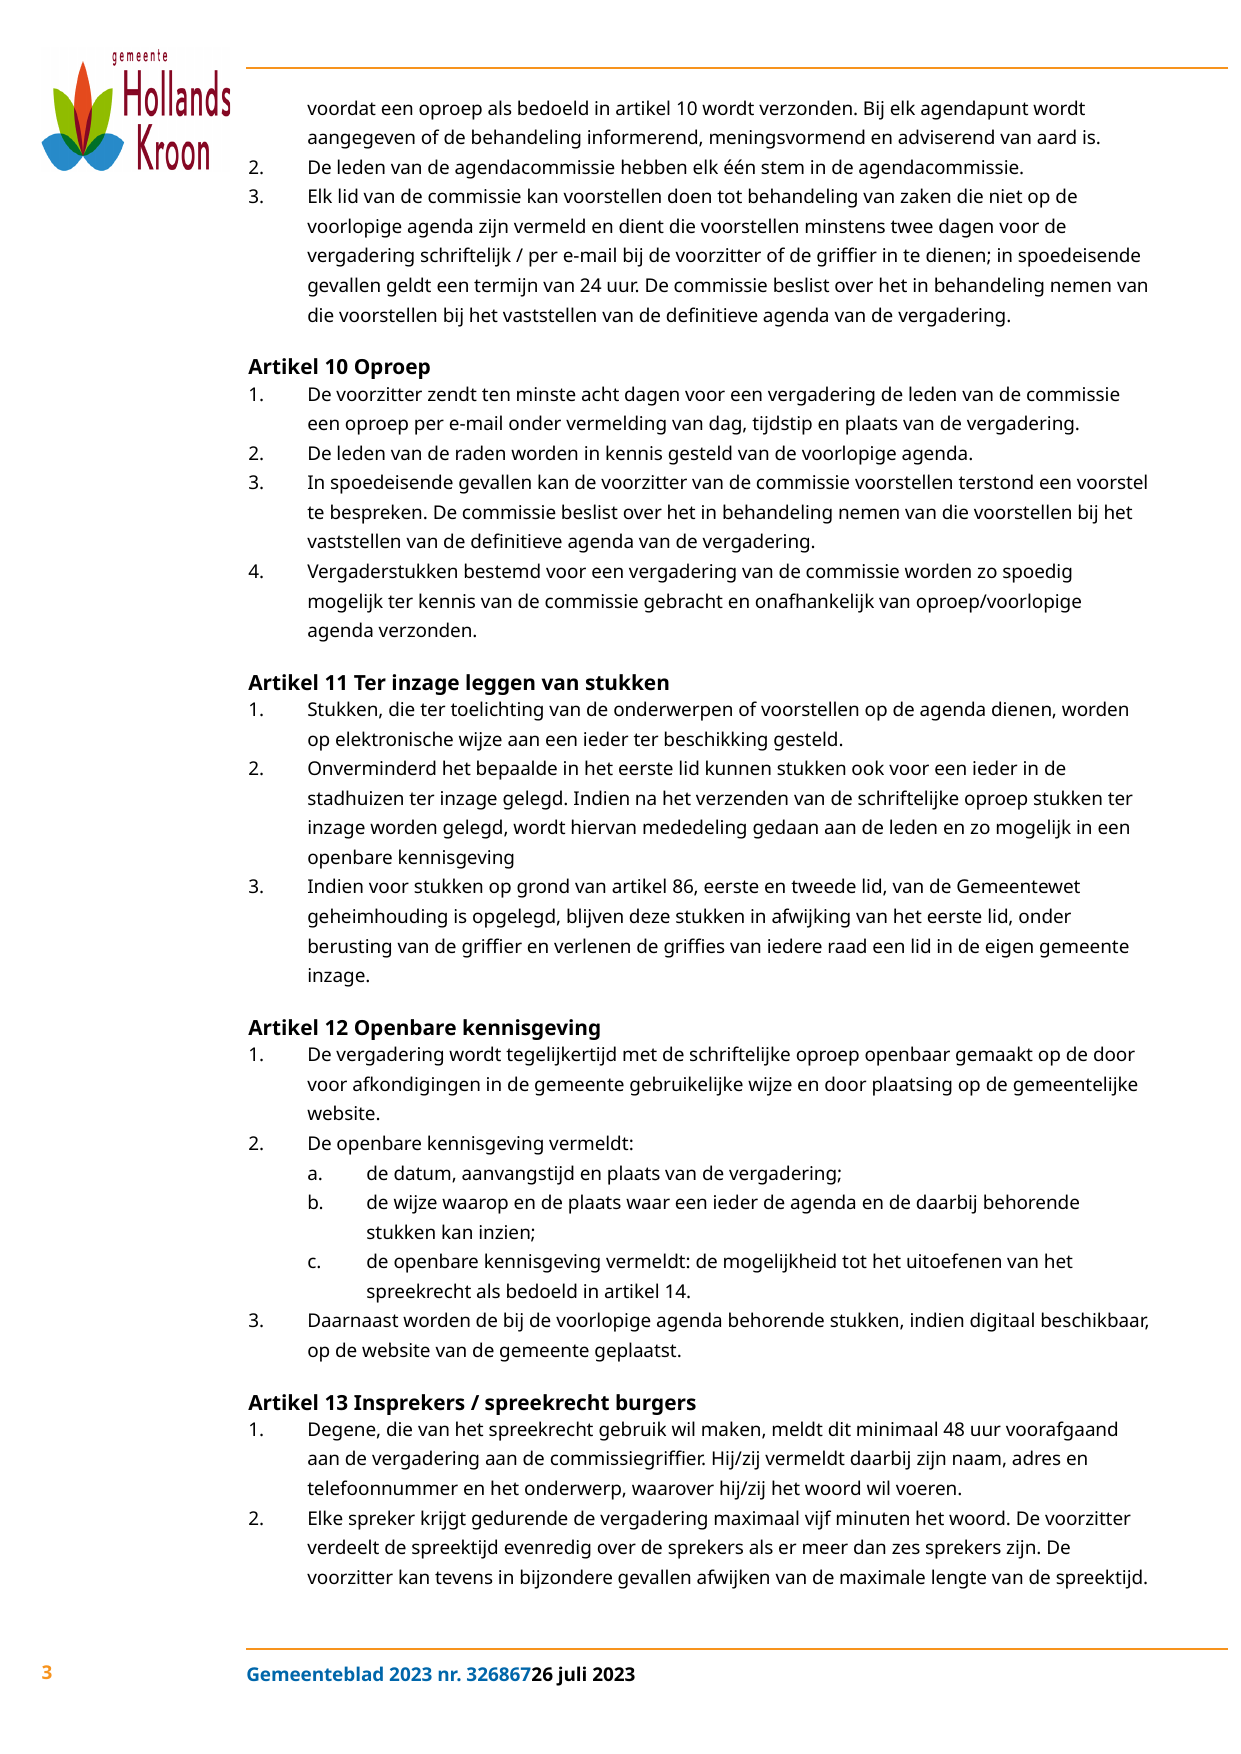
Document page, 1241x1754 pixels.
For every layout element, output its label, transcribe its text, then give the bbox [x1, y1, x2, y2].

list De leden van de raden worden in kennis gesteld van de voorlopige agenda. [248, 440, 1152, 466]
list De openbare kennisgeving vermeldt: [248, 1130, 1152, 1156]
list Vergaderstukken bestemd voor een vergadering van de commissie worden zo spoedig mogelijk ter kennis van de commissie gebracht en onafhankelijk van oproep/voorlopige agenda verzonden. [248, 558, 1152, 643]
picture [41, 47, 231, 172]
list De voorzitter zendt ten minste acht dagen voor een vergadering de leden van de commissie een oproep per e-mail onder vermelding van dag, tijdstip en plaats van de vergadering. [248, 381, 1152, 436]
list de datum, aanvangstijd en plaats van de vergadering; [307, 1160, 1152, 1185]
list de openbare kennisgeving vermeldt: de mogelijkheid tot het uitoefenen van het spreekrecht als bedoeld in artikel 14. [307, 1248, 1152, 1304]
list Onverminderd het bepaalde in het eerste lid kunnen stukken ook voor een ieder in de stadhuizen ter inzage gelegd. Indien na het verzenden van de schriftelijke oproep stukken ter inzage worden gelegd, wordt hiervan mededeling gedaan aan de leden en zo mogelijk in een openbare kennisgeving [248, 755, 1152, 870]
text Artikel 13 Insprekers / spreekrecht burgers [248, 1388, 1152, 1416]
list De leden van de agendacommissie hebben elk één stem in de agendacommissie. [248, 154, 1152, 180]
text Artikel 10 Oproep [248, 352, 1152, 381]
list Stukken, die ter toelichting van de onderwerpen of voorstellen op de agenda dienen, worden op elektronische wijze aan een ieder ter beschikking gesteld. [248, 696, 1152, 752]
list Indien voor stukken op grond van artikel 86, eerste en tweede lid, van de Gemeentewet geheimhouding is opgelegd, blijven deze stukken in afwijking van het eerste lid, onder berusting van de griffier en verlenen de griffies van iedere raad een lid in de eigen gemeente inzage. [248, 874, 1152, 988]
list de wijze waarop en de plaats waar een ieder de agenda en de daarbij behorende stukken kan inzien; [307, 1189, 1152, 1244]
text Artikel 12 Openbare kennisgeving [248, 1013, 1152, 1041]
list Degene, die van het spreekrecht gebruik wil maken, meldt dit minimaal 48 uur voorafgaand aan de vergadering aan de commissiegriffier. Hij/zij vermeldt daarbij zijn naam, adres en telefoonnummer en het onderwerp, waarover hij/zij het woord wil voeren. [248, 1416, 1152, 1501]
list voordat een oproep als bedoeld in artikel 10 wordt verzonden. Bij elk agendapunt wordt aangegeven of de behandeling informerend, meningsvormend en adviserend van aard is. [248, 95, 1152, 150]
list In spoedeisende gevallen kan de voorzitter van de commissie voorstellen terstond een voorstel te bespreken. De commissie beslist over het in behandeling nemen van die voorstellen bij het vaststellen van de definitieve agenda van de vergadering. [248, 469, 1152, 554]
list De vergadering wordt tegelijkertijd met de schriftelijke oproep openbaar gemaakt op de door voor afkondigingen in de gemeente gebruikelijke wijze en door plaatsing op de gemeentelijke website. [248, 1041, 1152, 1126]
list Daarnaast worden de bij de voorlopige agenda behorende stukken, indien digitaal beschikbaar, op de website van de gemeente geplaatst. [248, 1308, 1152, 1363]
text Artikel 11 Ter inzage leggen van stukken [248, 668, 1152, 696]
list Elke spreker krijgt gedurende de vergadering maximaal vijf minuten het woord. De voorzitter verdeelt de spreektijd evenredig over de sprekers als er meer dan zes sprekers zijn. De voorzitter kan tevens in bijzondere gevallen afwijken van de maximale lengte van de spreektijd. [248, 1505, 1152, 1590]
list Elk lid van de commissie kan voorstellen doen tot behandeling van zaken die niet op de voorlopige agenda zijn vermeld en dient die voorstellen minstens twee dagen voor de vergadering schriftelijk / per e-mail bij de voorzitter of de griffier in te dienen; in spoedeisende gevallen geldt een termijn van 24 uur. De commissie beslist over het in behandeling nemen van die voorstellen bij het vaststellen van de definitieve agenda van de vergadering. [248, 183, 1152, 328]
